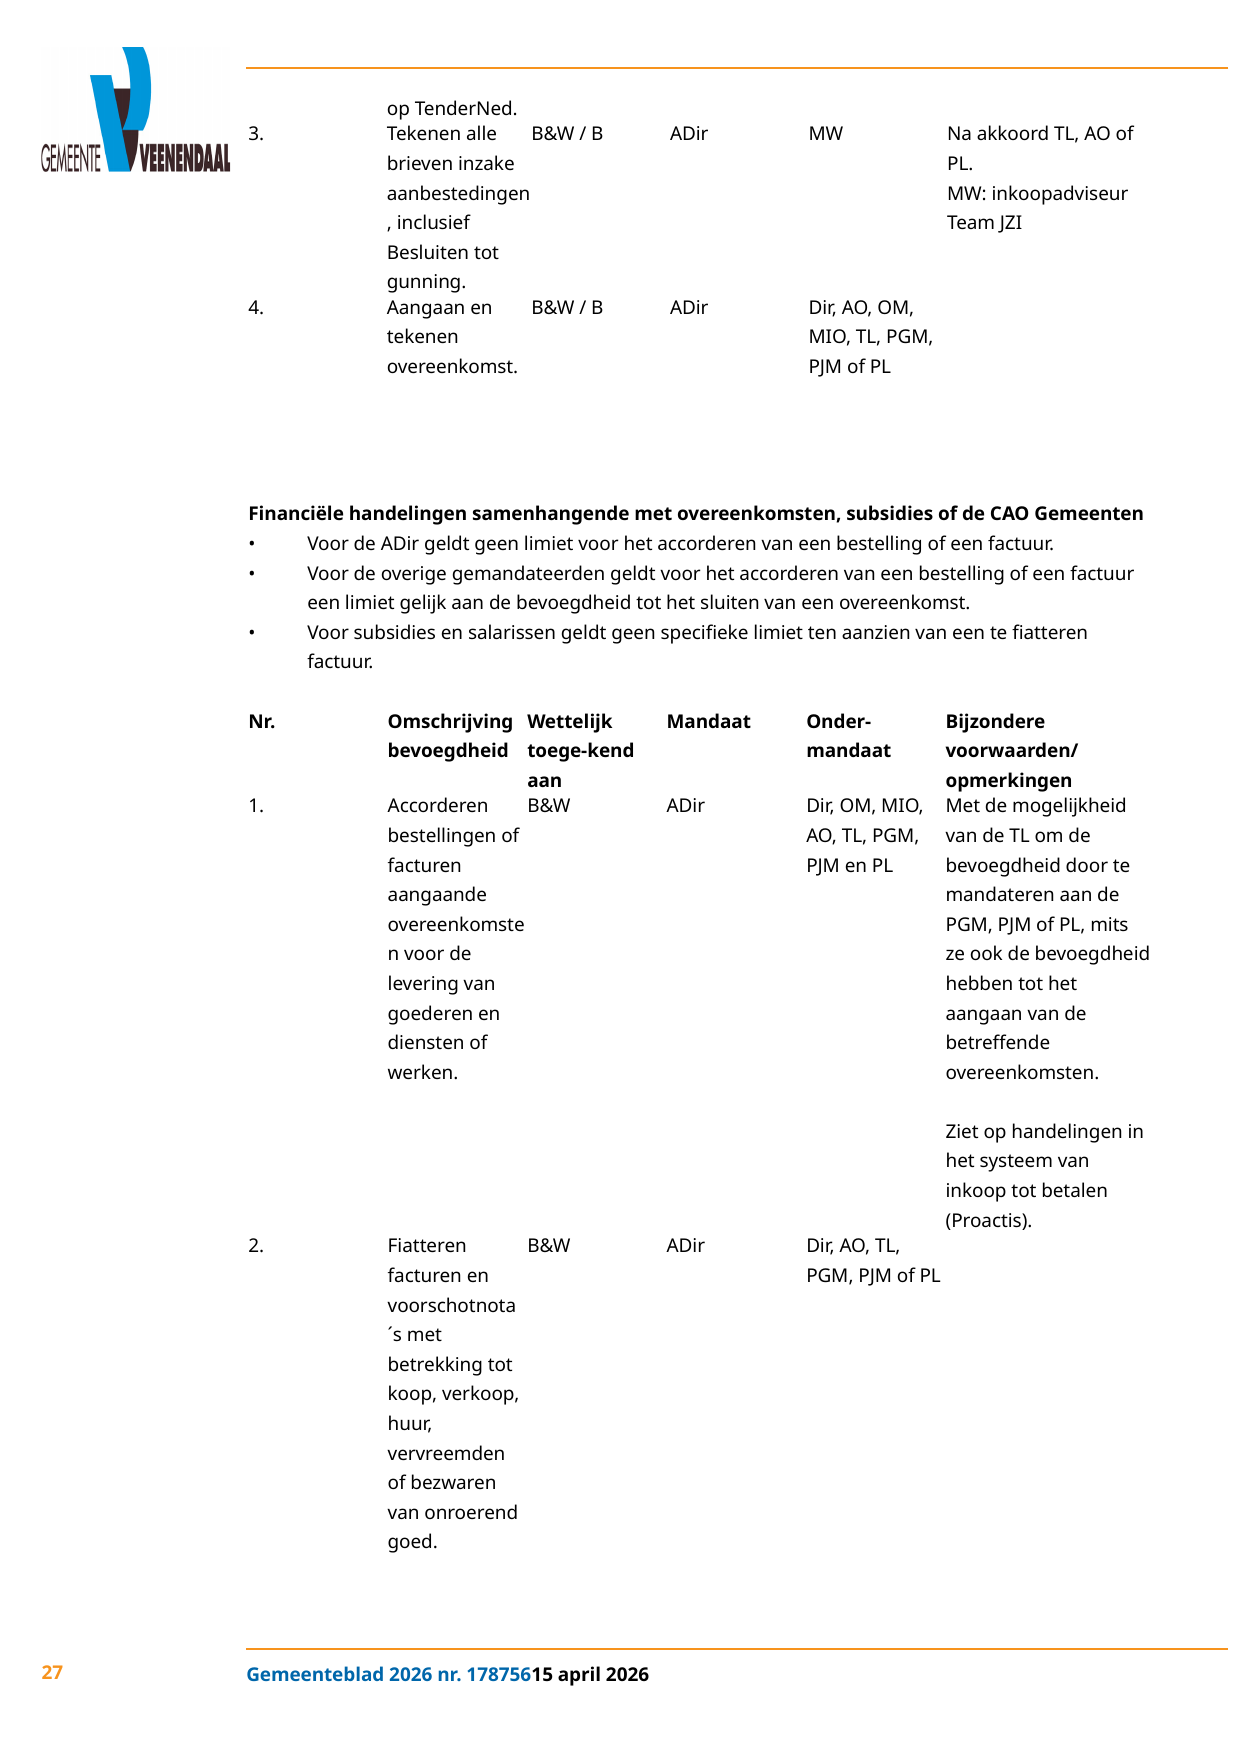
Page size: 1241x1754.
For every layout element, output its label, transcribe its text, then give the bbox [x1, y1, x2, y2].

table_cell 3. [248, 121, 387, 294]
table_cell [808, 95, 947, 121]
list Voor de ADir geldt geen limiet voor het accorderen van een bestelling of een factuur. [248, 530, 1152, 556]
list Voor subsidies en salarissen geldt geen specifieke limiet ten aanzien van een te fiatteren factuur. [248, 619, 1152, 674]
table_header Onder-mandaat [806, 708, 945, 793]
picture [41, 47, 130, 172]
table_cell 4. [248, 294, 387, 379]
table_cell op TenderNed. [387, 95, 531, 121]
table_cell Aangaan en tekenen overeenkomst. [387, 294, 531, 379]
table_cell 1. [248, 793, 387, 1233]
table_cell Dir, OM, MIO, AO, TL, PGM, PJM en PL [806, 793, 945, 1233]
table_cell [248, 95, 387, 121]
table_cell Met de mogelijkheid van de TL om de bevoegdheid door te mandateren aan de PGM, PJM of PL, mits ze ook de bevoegdheid hebben tot het aangaan van de betreffende overeenkomsten. Ziet op handelingen in het systeem van inkoop tot betalen (Proactis). [945, 793, 1152, 1233]
table_cell ADir [666, 793, 806, 1233]
table_cell 2. [248, 1233, 387, 1554]
table_cell [947, 95, 1152, 121]
table_cell Accorderen bestellingen of facturen aangaande overeenkomsten voor de levering van goederen en diensten of werken. [388, 793, 527, 1233]
table_cell Na akkoord TL, AO of PL. MW: inkoopadviseur Team JZI [947, 121, 1152, 294]
table_cell B&W / B [531, 294, 670, 379]
text Financiële handelingen samenhangende met overeenkomsten, subsidies of de CAO Gemeenten [248, 501, 1152, 526]
list Voor de overige gemandateerden geldt voor het accorderen van een bestelling of een factuur een limiet gelijk aan de bevoegdheid tot het sluiten van een overeenkomst. [248, 560, 1152, 615]
table_header Bijzondere voorwaarden/ opmerkingen [945, 708, 1152, 793]
table_header Mandaat [666, 708, 806, 793]
table_cell ADir [670, 121, 808, 294]
table_cell ADir [666, 1233, 806, 1554]
table_header Wettelijk toege-kend aan [527, 708, 666, 793]
table_cell [945, 1233, 1152, 1554]
picture [123, 47, 231, 172]
table_cell [531, 95, 670, 121]
table_cell Dir, AO, TL, PGM, PJM of PL [806, 1233, 945, 1554]
table_cell MW [808, 121, 947, 294]
table_cell B&W [527, 793, 666, 1233]
table_cell Fiatteren facturen en voorschotnota´s met betrekking tot koop, verkoop, huur, vervreemden of bezwaren van onroerend goed. [388, 1233, 527, 1554]
table_header Omschrijving bevoegdheid [388, 708, 527, 793]
table_cell Dir, AO, OM, MIO, TL, PGM, PJM of PL [808, 294, 947, 379]
table_cell ADir [670, 294, 808, 379]
table_cell B&W / B [531, 121, 670, 294]
table_header Nr. [248, 708, 387, 793]
table_cell [947, 294, 1152, 379]
table_cell [670, 95, 808, 121]
table_cell B&W [527, 1233, 666, 1554]
table_cell Tekenen alle brieven inzake aanbestedingen, inclusief Besluiten tot gunning. [387, 121, 531, 294]
